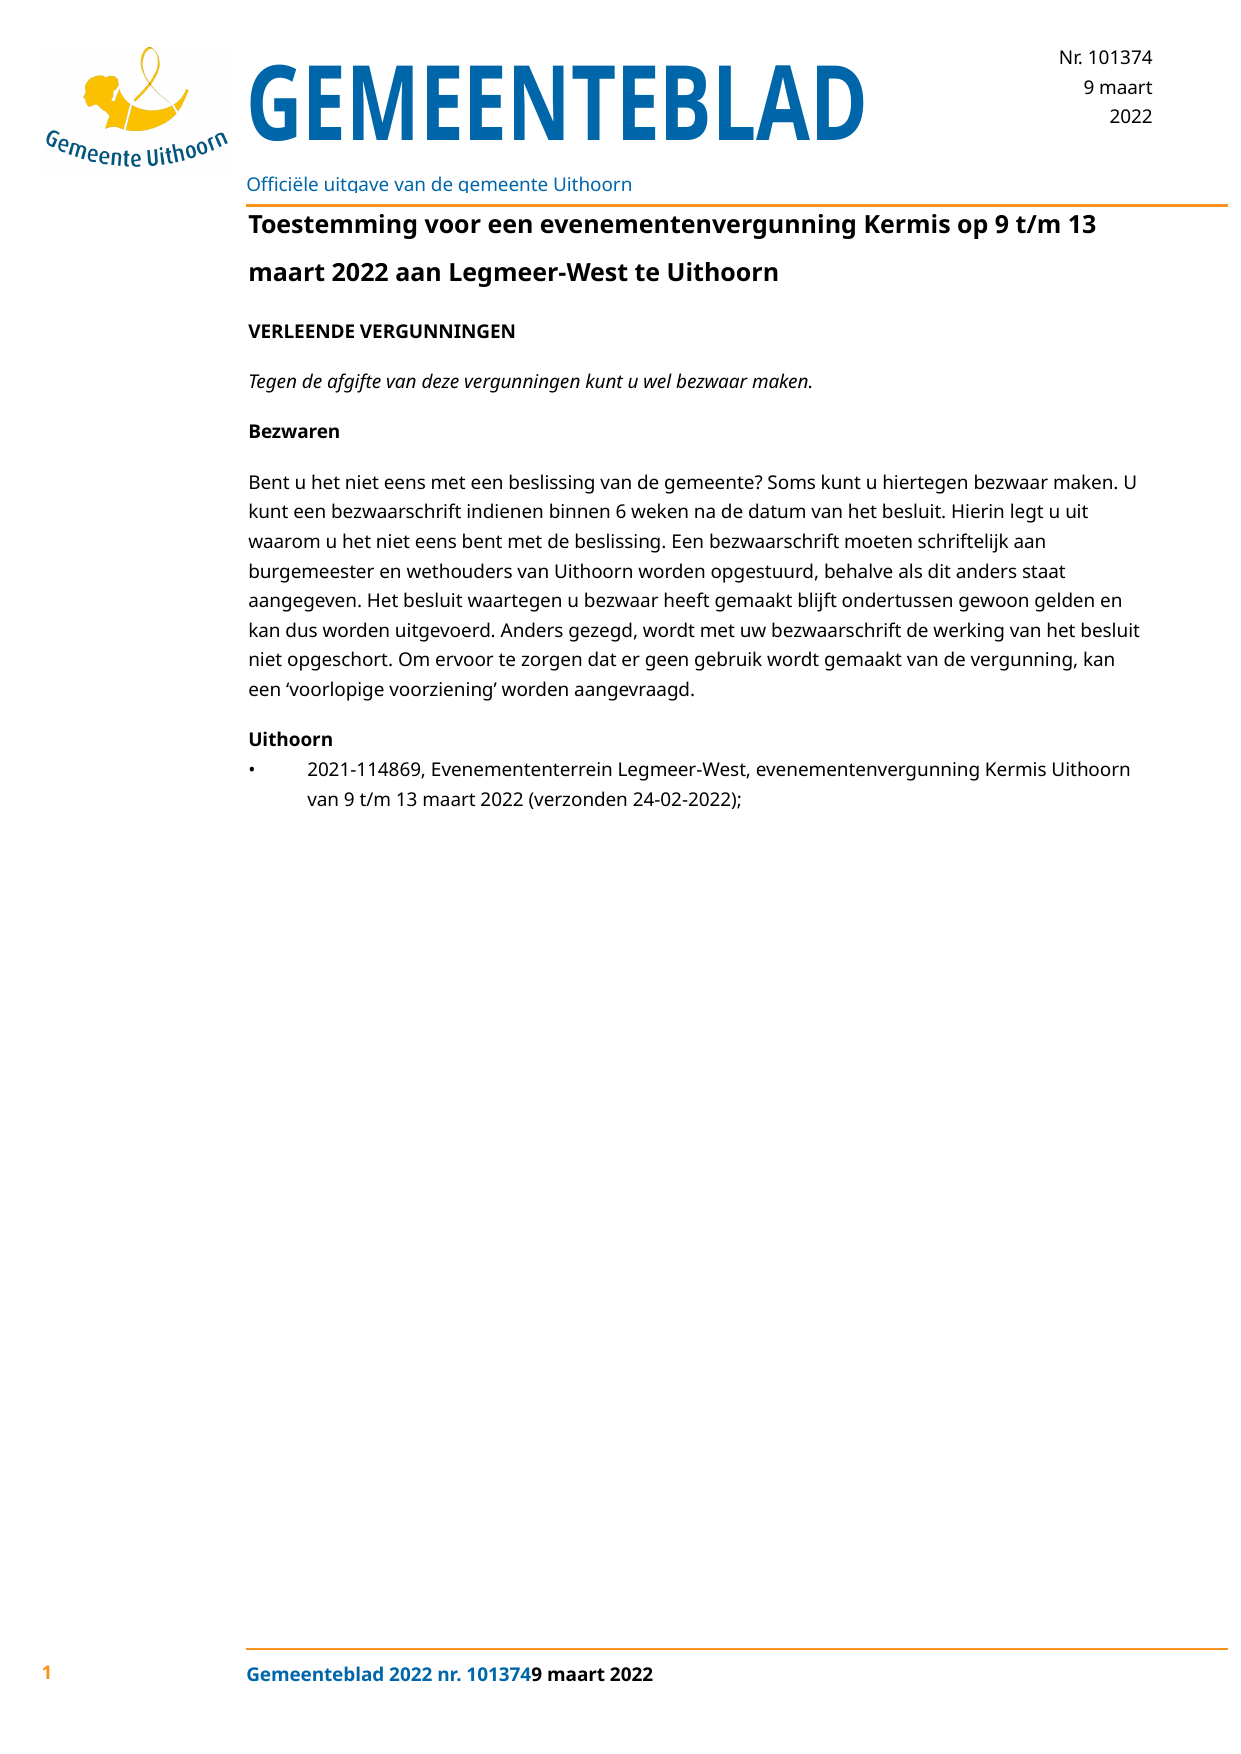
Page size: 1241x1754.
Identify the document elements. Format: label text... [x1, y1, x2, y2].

text VERLEENDE VERGUNNINGEN [248, 318, 1152, 344]
list 2021-114869, Evenemententerrein Legmeer-West, evenementenvergunning Kermis Uithoorn van 9 t/m 13 maart 2022 (verzonden 24-02-2022); [248, 756, 1152, 812]
text Bent u het niet eens met een beslissing van de gemeente? Soms kunt u hiertegen bezwaar maken. U kunt een bezwaarschrift indienen binnen 6 weken na de datum van het besluit. Hierin legt u uit waarom u het niet eens bent met de beslissing. Een bezwaarschrift moeten schriftelijk aan burgemeester en wethouders van Uithoorn worden opgestuurd, behalve als dit anders staat aangegeven. Het besluit waartegen u bezwaar heeft gemaakt blijft ondertussen gewoon gelden en kan dus worden uitgevoerd. Anders gezegd, wordt met uw bezwaarschrift de werking van het besluit niet opgeschort. Om ervoor te zorgen dat er geen gebruik wordt gemaakt van de vergunning, kan een ‘voorlopige voorziening’ worden aangevraagd. [248, 469, 1152, 702]
text Toestemming voor een evenementenvergunning Kermis op 9 t/m 13 maart 2022 aan Legmeer-West te Uithoorn [248, 207, 1152, 288]
picture [41, 47, 231, 172]
text Uithoorn [248, 727, 1152, 752]
text Bezwaren [248, 419, 1152, 444]
text Tegen de afgifte van deze vergunningen kunt u wel bezwaar maken. [248, 368, 1152, 394]
